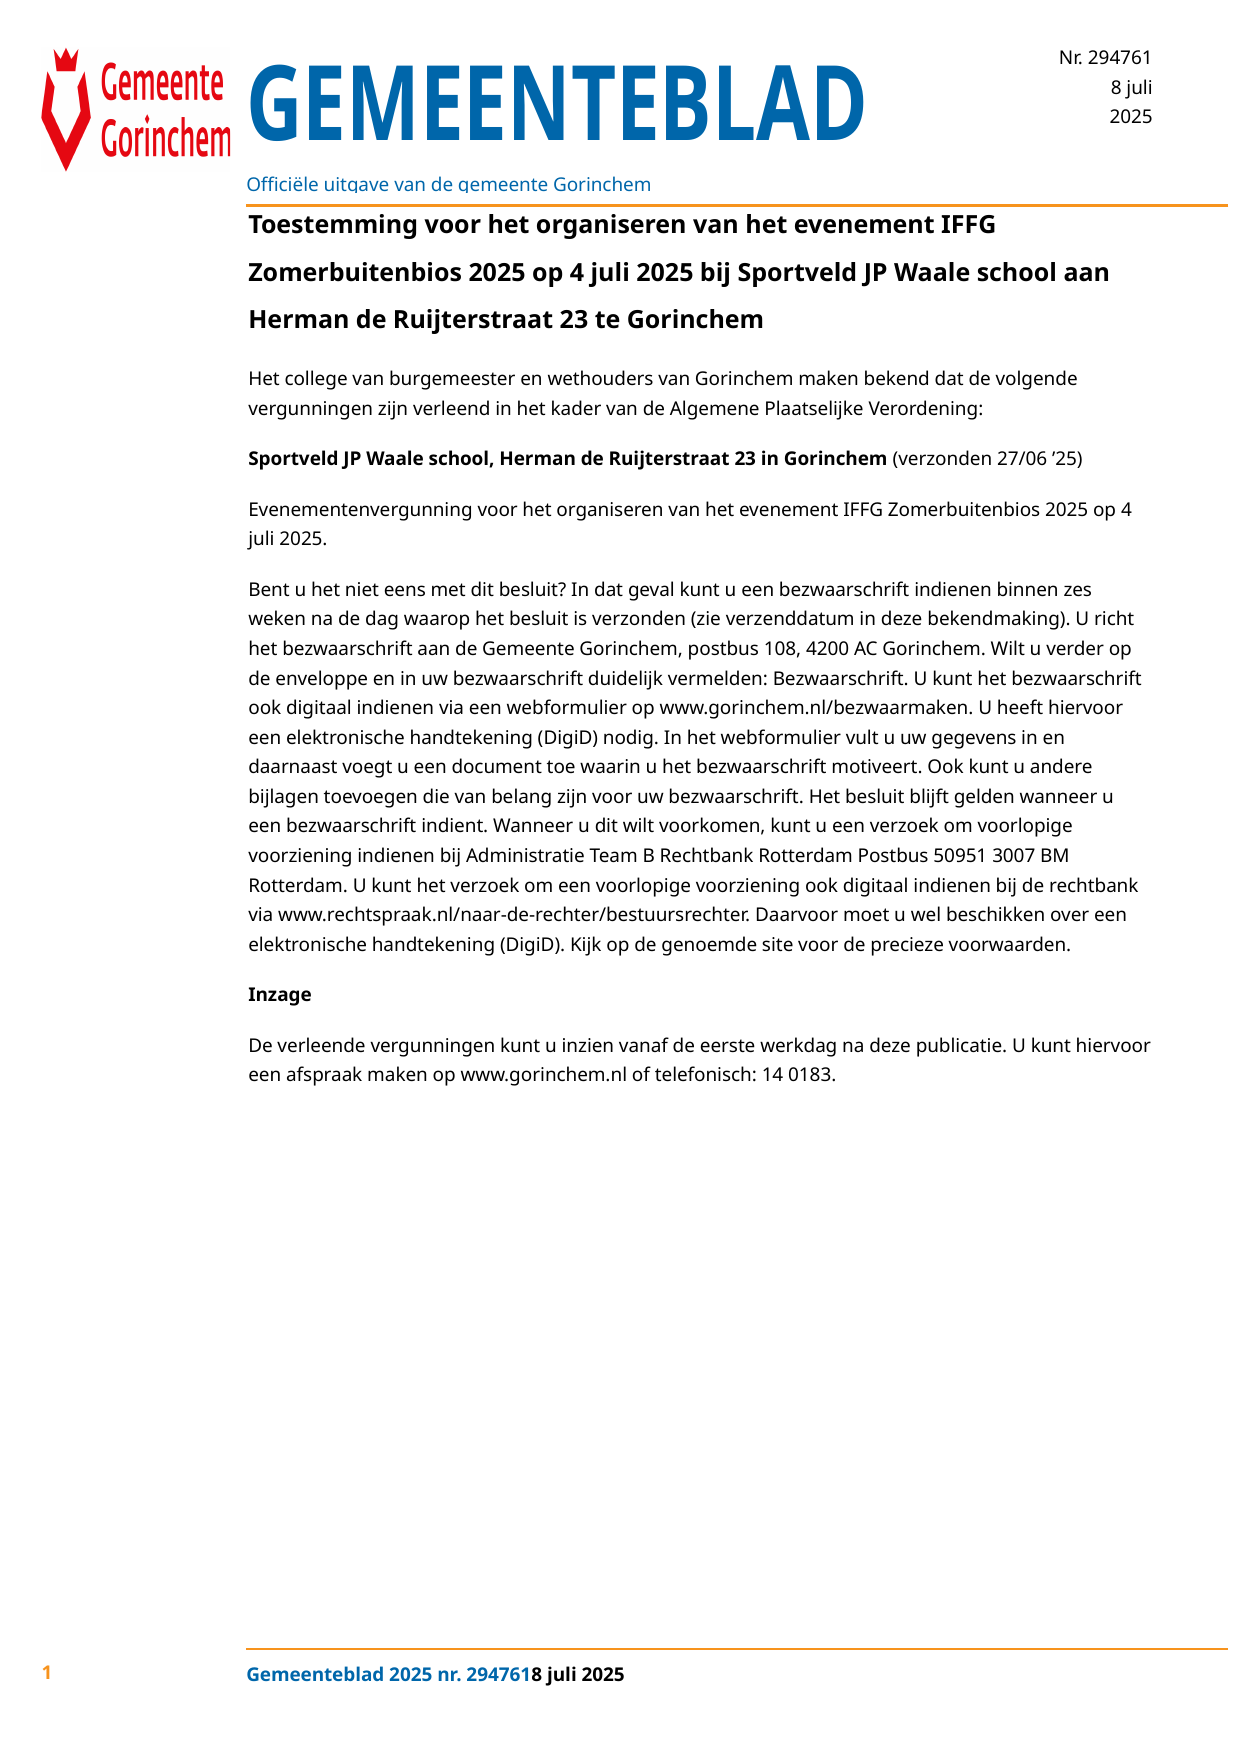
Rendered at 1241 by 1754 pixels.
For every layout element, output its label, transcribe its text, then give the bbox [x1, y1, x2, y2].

text Inzage [248, 981, 1152, 1007]
text Het college van burgemeester en wethouders van Gorinchem maken bekend dat de volgende vergunningen zijn verleend in het kader van de Algemene Plaatselijke Verordening: [248, 366, 1152, 421]
picture [41, 47, 231, 172]
text Toestemming voor het organiseren van het evenement IFFG Zomerbuitenbios 2025 op 4 juli 2025 bij Sportveld JP Waale school aan Herman de Ruijterstraat 23 te Gorinchem [248, 207, 1152, 336]
text Evenementenvergunning voor het organiseren van het evenement IFFG Zomerbuitenbios 2025 op 4 juli 2025. [248, 496, 1152, 551]
text Bent u het niet eens met dit besluit? In dat geval kunt u een bezwaarschrift indienen binnen zes weken na de dag waarop het besluit is verzonden (zie verzenddatum in deze bekendmaking). U richt het bezwaarschrift aan de Gemeente Gorinchem, postbus 108, 4200 AC Gorinchem. Wilt u verder op de enveloppe en in uw bezwaarschrift duidelijk vermelden: Bezwaarschrift. U kunt het bezwaarschrift ook digitaal indienen via een webformulier op www.gorinchem.nl/bezwaarmaken. U heeft hiervoor een elektronische handtekening (DigiD) nodig. In het webformulier vult u uw gegevens in en daarnaast voegt u een document toe waarin u het bezwaarschrift motiveert. Ook kunt u andere bijlagen toevoegen die van belang zijn voor uw bezwaarschrift. Het besluit blijft gelden wanneer u een bezwaarschrift indient. Wanneer u dit wilt voorkomen, kunt u een verzoek om voorlopige voorziening indienen bij Administratie Team B Rechtbank Rotterdam Postbus 50951 3007 BM Rotterdam. U kunt het verzoek om een voorlopige voorziening ook digitaal indienen bij de rechtbank via www.rechtspraak.nl/naar-de-rechter/bestuursrechter. Daarvoor moet u wel beschikken over een elektronische handtekening (DigiD). Kijk op de genoemde site voor de precieze voorwaarden. [248, 576, 1152, 957]
text Sportveld JP Waale school, Herman de Ruijterstraat 23 in Gorinchem (verzonden 27/06 ’25) [248, 446, 1152, 471]
text De verleende vergunningen kunt u inzien vanaf de eerste werkdag na deze publicatie. U kunt hiervoor een afspraak maken op www.gorinchem.nl of telefonisch: 14 0183. [248, 1032, 1152, 1087]
